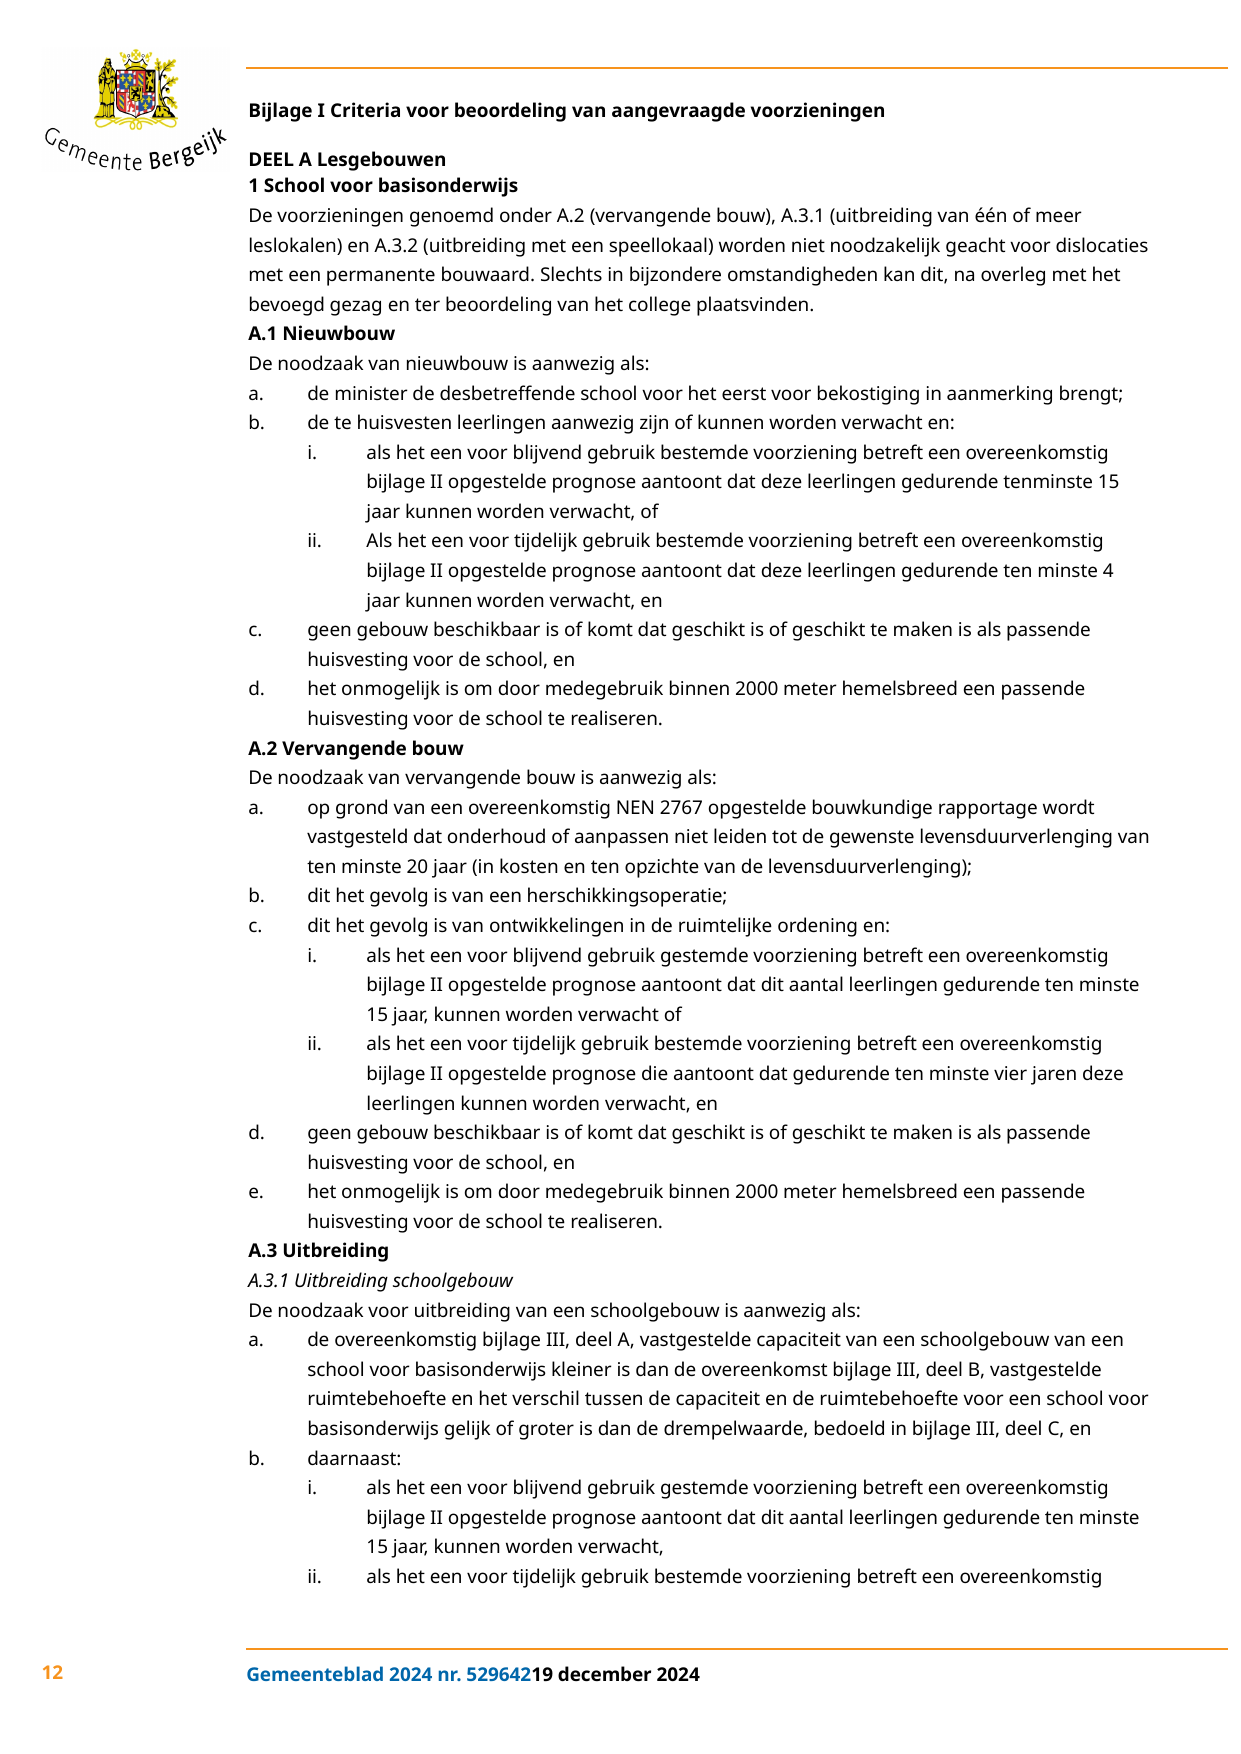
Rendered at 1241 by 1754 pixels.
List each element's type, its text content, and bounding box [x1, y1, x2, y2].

text De noodzaak van vervangende bouw is aanwezig als: [248, 764, 1152, 790]
text DEEL A Lesgebouwen [248, 144, 1152, 173]
list op grond van een overeenkomstig NEN 2767 opgestelde bouwkundige rapportage wordt vastgesteld dat onderhoud of aanpassen niet leiden tot de gewenste levensduurverlenging van ten minste 20 jaar (in kosten en ten opzichte van de levensduurverlenging); [248, 794, 1152, 879]
list als het een voor tijdelijk gebruik bestemde voorziening betreft een overeenkomstig bijlage II opgestelde prognose die aantoont dat gedurende ten minste vier jaren deze leerlingen kunnen worden verwacht, en [307, 1031, 1152, 1115]
text 1 School voor basisonderwijs [248, 173, 1152, 198]
text A.3.1 Uitbreiding schoolgebouw [248, 1267, 1152, 1293]
list Als het een voor tijdelijk gebruik bestemde voorziening betreft een overeenkomstig bijlage II opgestelde prognose aantoont dat deze leerlingen gedurende ten minste 4 jaar kunnen worden verwacht, en [307, 528, 1152, 612]
list het onmogelijk is om door medegebruik binnen 2000 meter hemelsbreed een passende huisvesting voor de school te realiseren. [248, 676, 1152, 731]
list geen gebouw beschikbaar is of komt dat geschikt is of geschikt te maken is als passende huisvesting voor de school, en [248, 1119, 1152, 1174]
list dit het gevolg is van ontwikkelingen in de ruimtelijke ordening en: [248, 912, 1152, 938]
text A.1 Nieuwbouw [248, 321, 1152, 346]
list de overeenkomstig bijlage III, deel A, vastgestelde capaciteit van een schoolgebouw van een school voor basisonderwijs kleiner is dan de overeenkomst bijlage III, deel B, vastgestelde ruimtebehoefte en het verschil tussen de capaciteit en de ruimtebehoefte voor een school voor basisonderwijs gelijk of groter is dan de drempelwaarde, bedoeld in bijlage III, deel C, en [248, 1326, 1152, 1441]
text A.3 Uitbreiding [248, 1238, 1152, 1263]
list geen gebouw beschikbaar is of komt dat geschikt is of geschikt te maken is als passende huisvesting voor de school, en [248, 616, 1152, 672]
list de te huisvesten leerlingen aanwezig zijn of kunnen worden verwacht en: [248, 409, 1152, 435]
list als het een voor blijvend gebruik gestemde voorziening betreft een overeenkomstig bijlage II opgestelde prognose aantoont dat dit aantal leerlingen gedurende ten minste 15 jaar, kunnen worden verwacht of [307, 942, 1152, 1027]
text De noodzaak van nieuwbouw is aanwezig als: [248, 350, 1152, 376]
text A.2 Vervangende bouw [248, 735, 1152, 760]
list als het een voor tijdelijk gebruik bestemde voorziening betreft een overeenkomstig [307, 1563, 1152, 1589]
text De voorzieningen genoemd onder A.2 (vervangende bouw), A.3.1 (uitbreiding van één of meer leslokalen) en A.3.2 (uitbreiding met een speellokaal) worden niet noodzakelijk geacht voor dislocaties met een permanente bouwaard. Slechts in bijzondere omstandigheden kan dit, na overleg met het bevoegd gezag en ter beoordeling van het college plaatsvinden. [248, 202, 1152, 317]
picture [41, 47, 231, 172]
list als het een voor blijvend gebruik bestemde voorziening betreft een overeenkomstig bijlage II opgestelde prognose aantoont dat deze leerlingen gedurende tenminste 15 jaar kunnen worden verwacht, of [307, 439, 1152, 524]
list daarnaast: [248, 1445, 1152, 1470]
list het onmogelijk is om door medegebruik binnen 2000 meter hemelsbreed een passende huisvesting voor de school te realiseren. [248, 1178, 1152, 1234]
list de minister de desbetreffende school voor het eerst voor bekostiging in aanmerking brengt; [248, 380, 1152, 405]
list als het een voor blijvend gebruik gestemde voorziening betreft een overeenkomstig bijlage II opgestelde prognose aantoont dat dit aantal leerlingen gedurende ten minste 15 jaar, kunnen worden verwacht, [307, 1474, 1152, 1559]
list dit het gevolg is van een herschikkingsoperatie; [248, 883, 1152, 908]
text De noodzaak voor uitbreiding van een schoolgebouw is aanwezig als: [248, 1297, 1152, 1322]
text Bijlage I Criteria voor beoordeling van aangevraagde voorzieningen [248, 95, 1152, 123]
